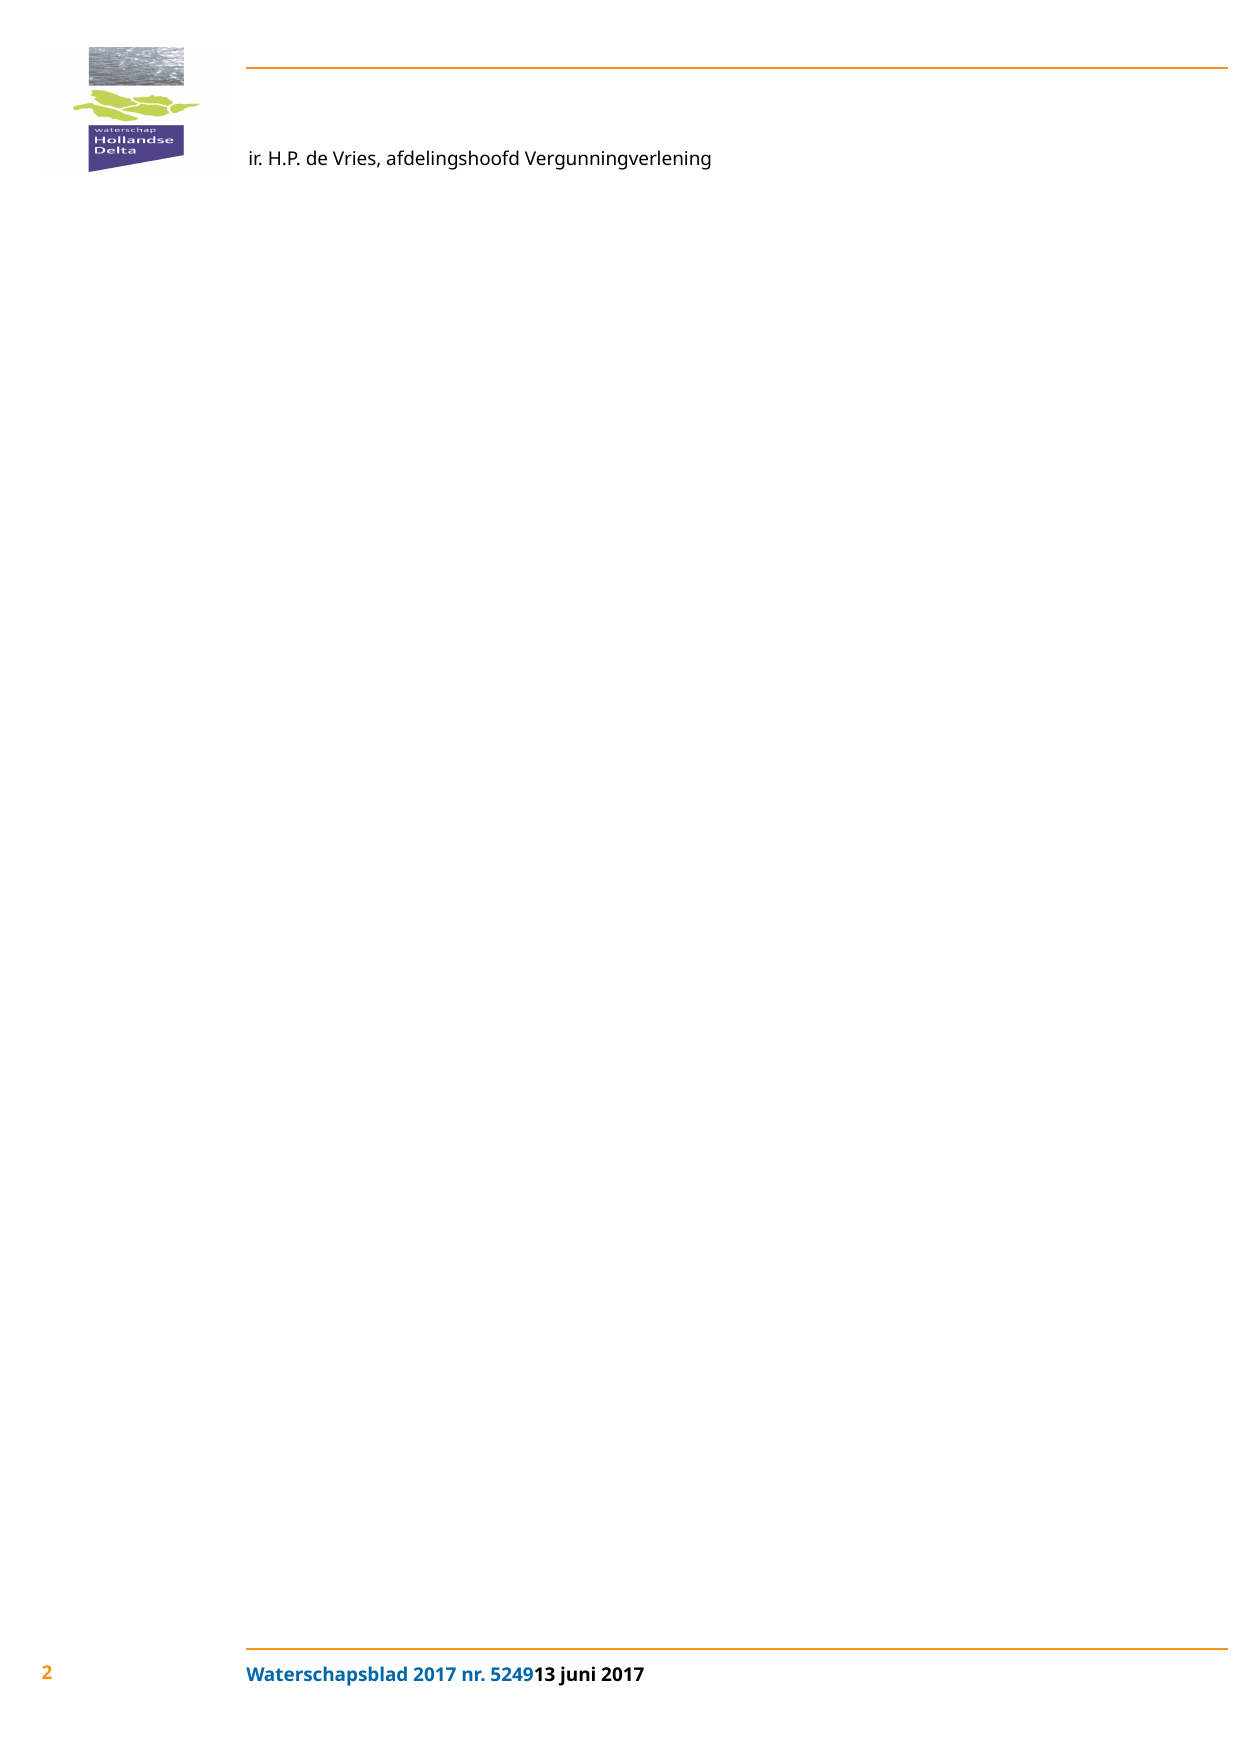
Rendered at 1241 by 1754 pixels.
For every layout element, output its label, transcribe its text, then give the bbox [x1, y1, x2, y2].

picture [41, 47, 231, 172]
text ir. H.P. de Vries, afdelingshoofd Vergunningverlening [248, 145, 1152, 171]
